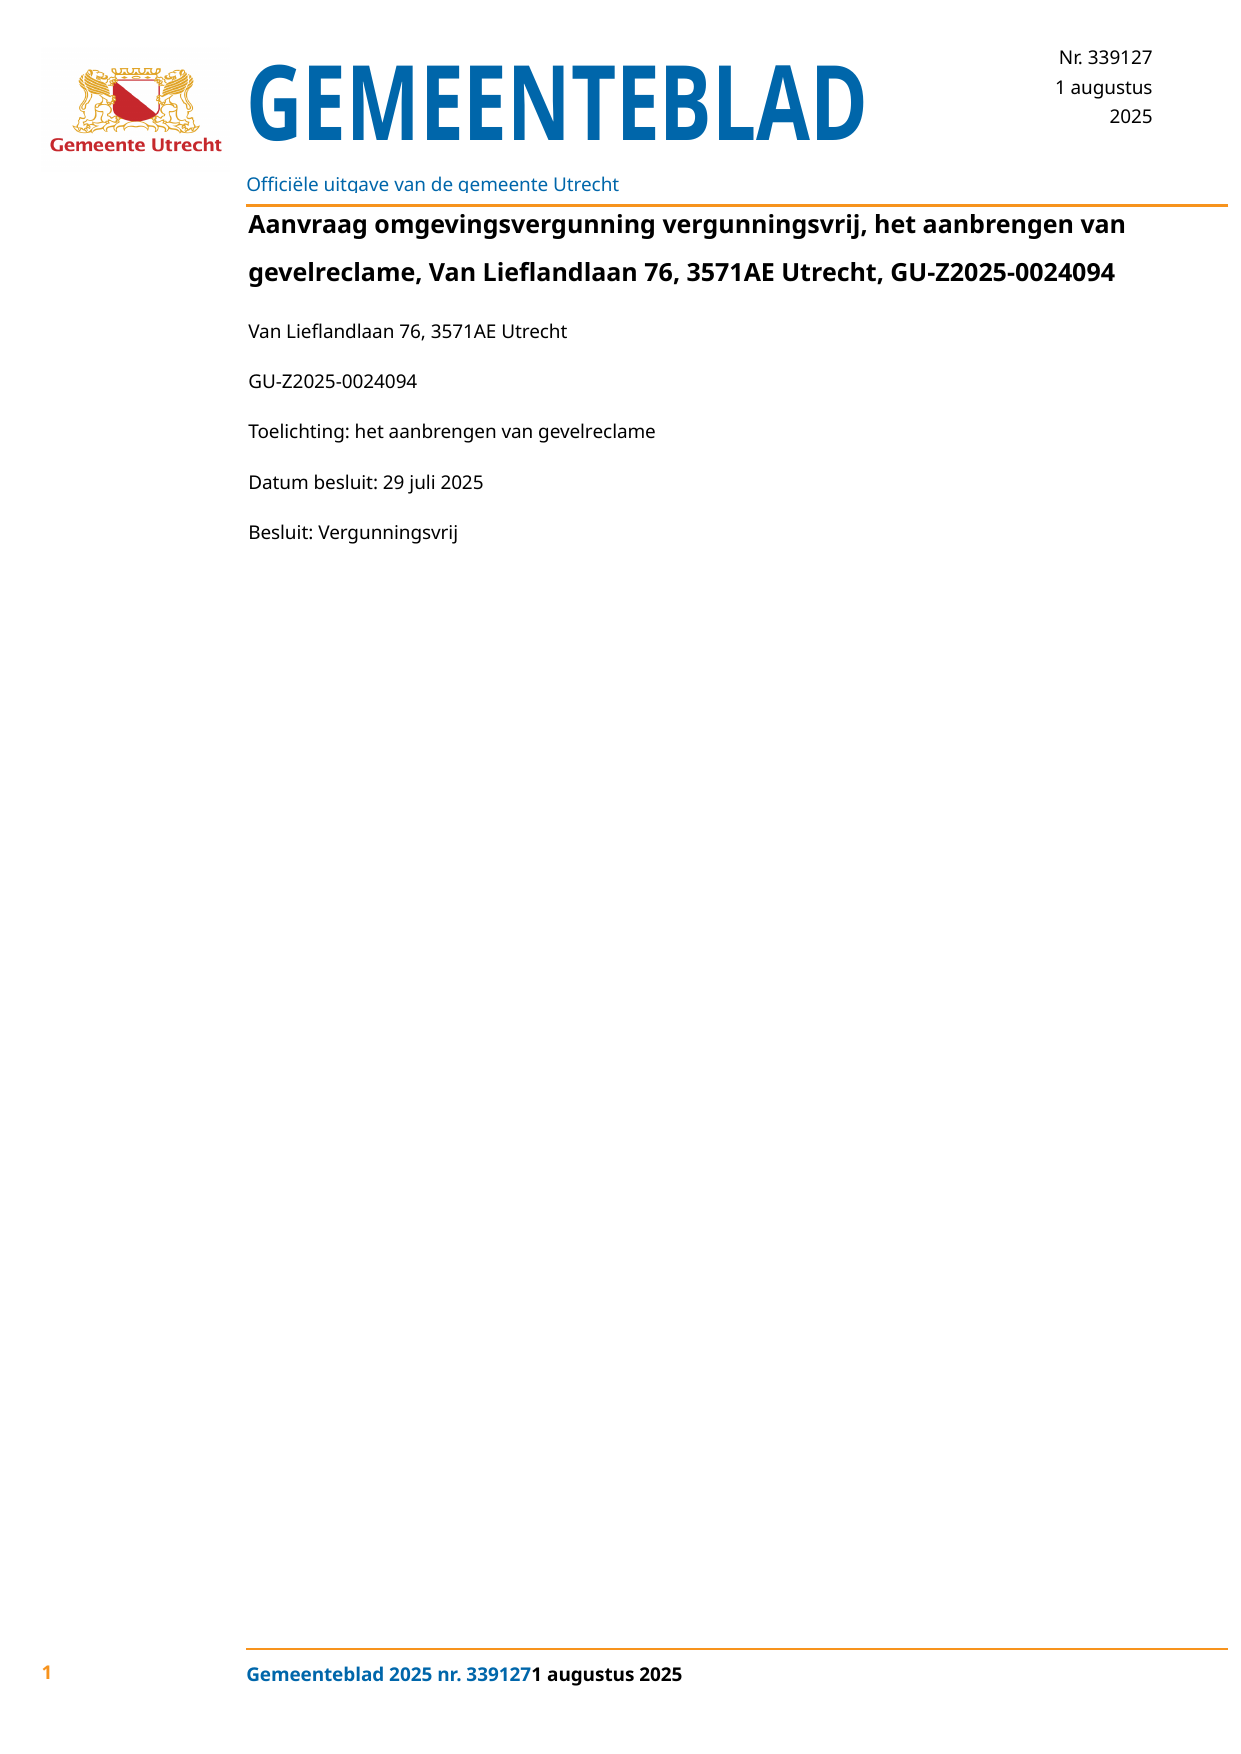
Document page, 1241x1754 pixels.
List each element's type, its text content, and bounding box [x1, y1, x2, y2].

text Besluit: Vergunningsvrij [248, 519, 1152, 545]
text Datum besluit: 29 juli 2025 [248, 469, 1152, 495]
text Aanvraag omgevingsvergunning vergunningsvrij, het aanbrengen van gevelreclame, Van Lieflandlaan 76, 3571AE Utrecht, GU-Z2025-0024094 [248, 207, 1152, 288]
text Van Lieflandlaan 76, 3571AE Utrecht [248, 318, 1152, 344]
text GU-Z2025-0024094 [248, 368, 1152, 394]
text Toelichting: het aanbrengen van gevelreclame [248, 419, 1152, 444]
picture [41, 47, 231, 172]
